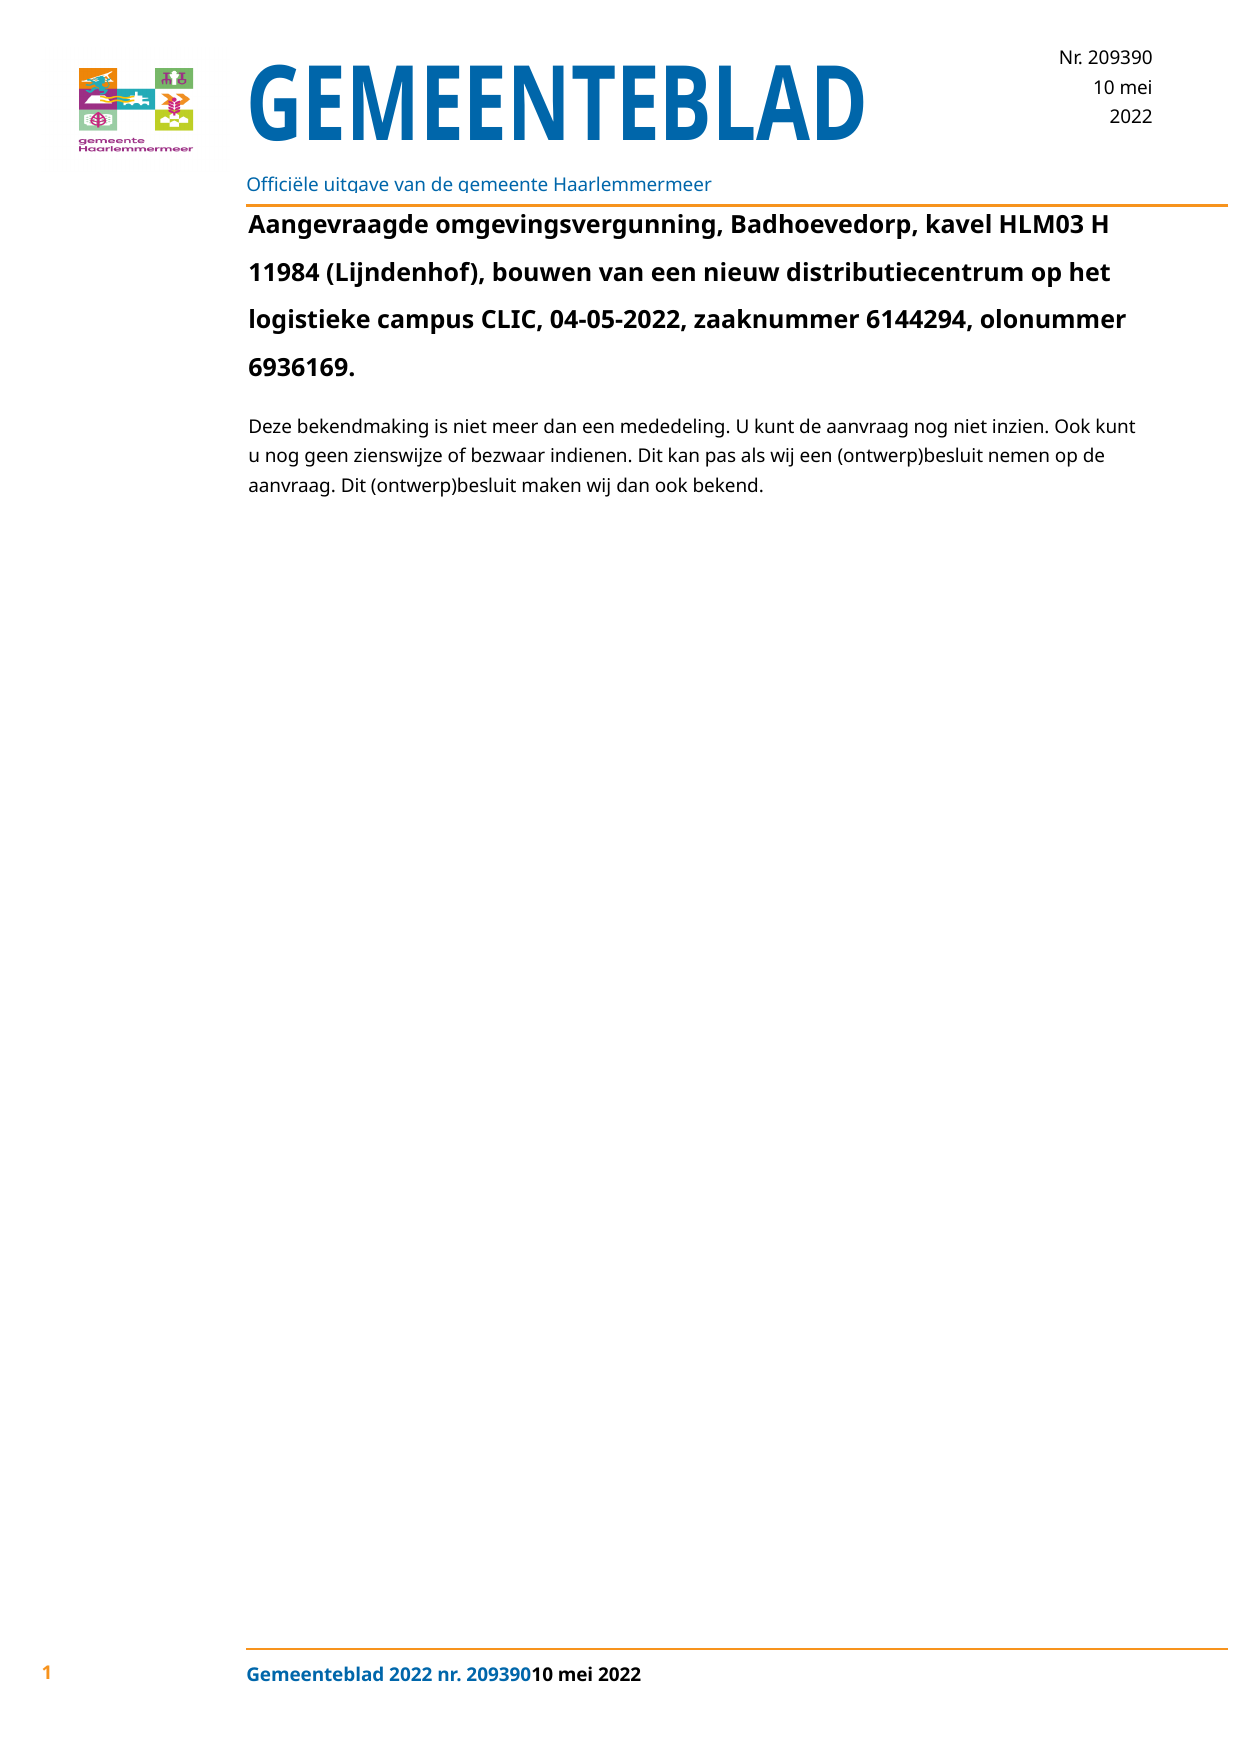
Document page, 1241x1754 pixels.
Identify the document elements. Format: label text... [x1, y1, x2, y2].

picture [41, 47, 231, 172]
text Aangevraagde omgevingsvergunning, Badhoevedorp, kavel HLM03 H 11984 (Lijndenhof), bouwen van een nieuw distributiecentrum op het logistieke campus CLIC, 04-05-2022, zaaknummer 6144294, olonummer 6936169. [248, 207, 1152, 384]
text Deze bekendmaking is niet meer dan een mededeling. U kunt de aanvraag nog niet inzien. Ook kunt u nog geen zienswijze of bezwaar indienen. Dit kan pas als wij een (ontwerp)besluit nemen op de aanvraag. Dit (ontwerp)besluit maken wij dan ook bekend. [248, 413, 1152, 498]
